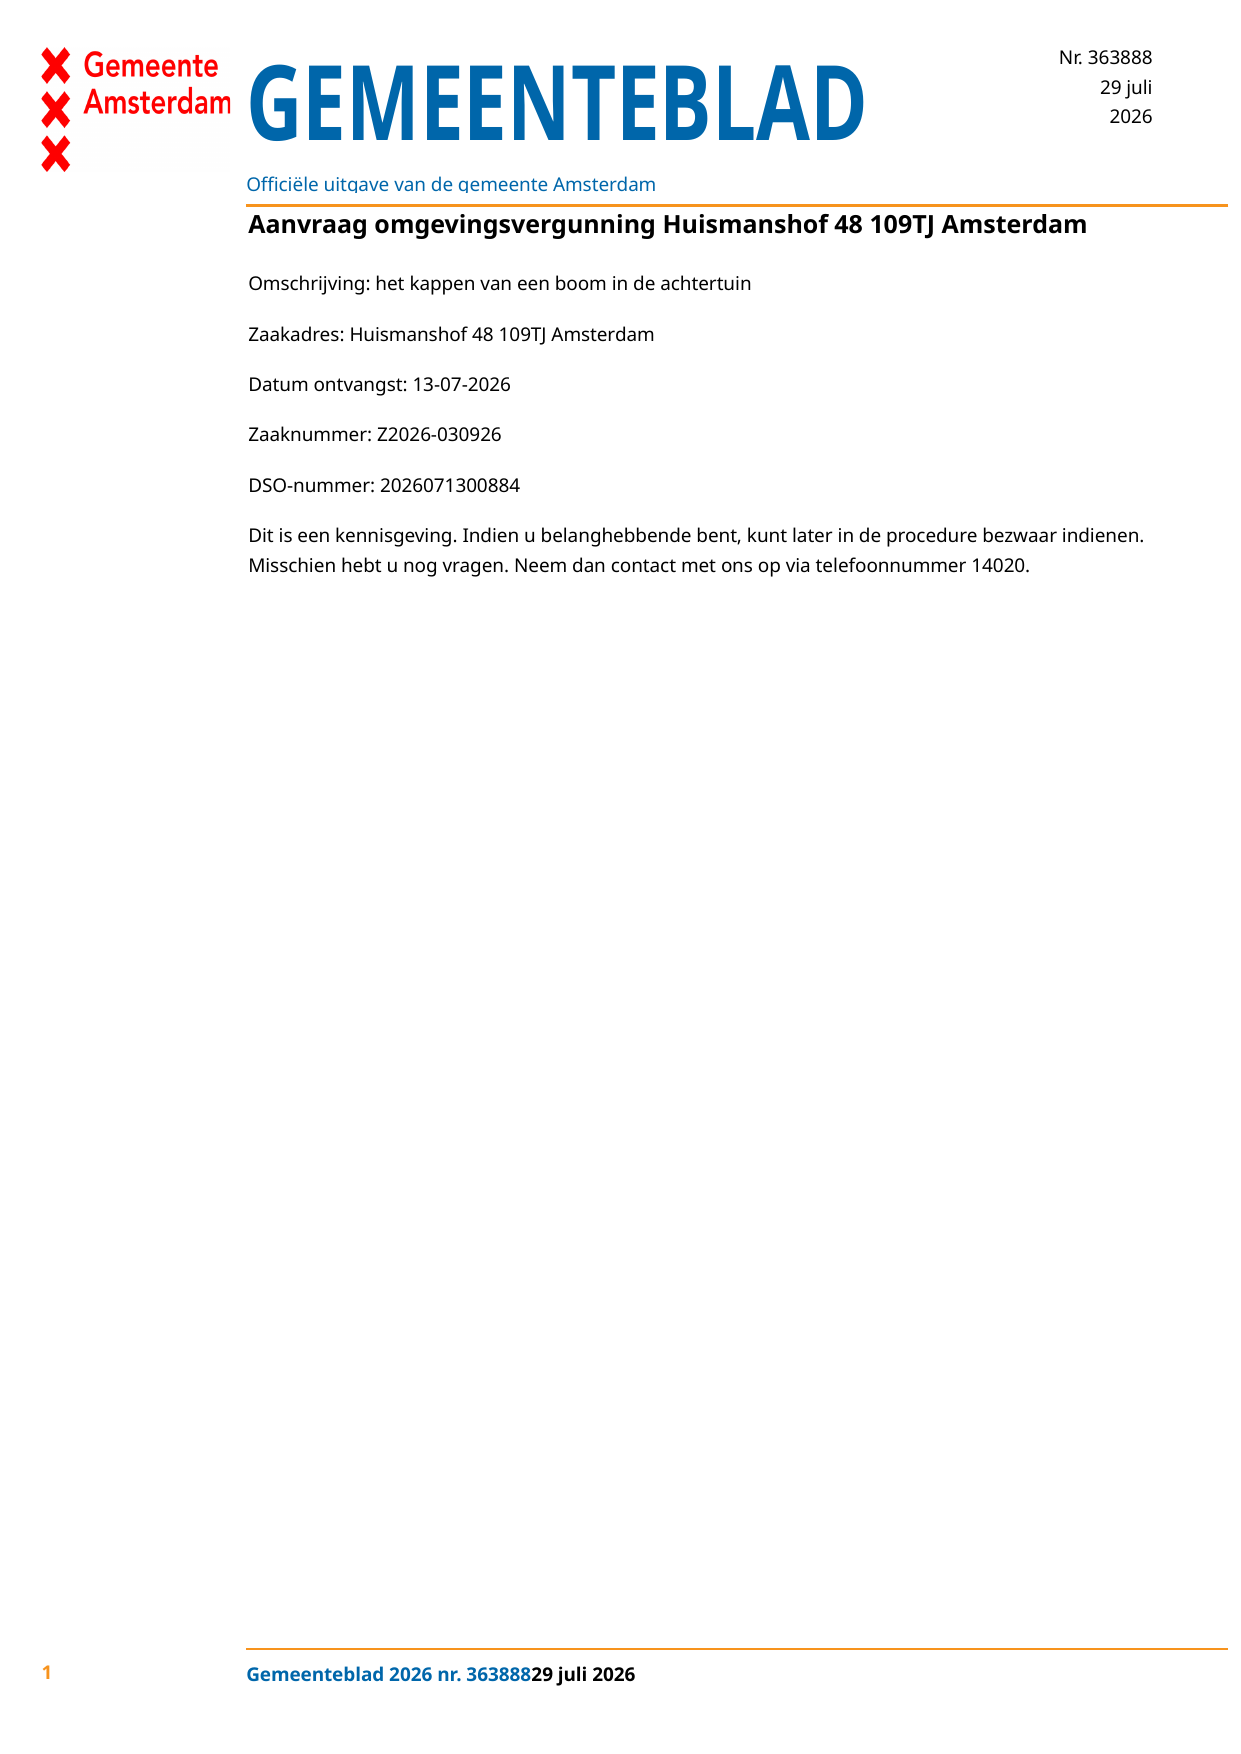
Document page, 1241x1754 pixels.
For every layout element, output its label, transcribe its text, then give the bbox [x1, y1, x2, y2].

text Datum ontvangst: 13-07-2026 [248, 371, 1152, 397]
text DSO-nummer: 2026071300884 [248, 472, 1152, 498]
picture [41, 47, 231, 172]
text Omschrijving: het kappen van een boom in de achtertuin [248, 270, 1152, 296]
text Zaaknummer: Z2026-030926 [248, 422, 1152, 447]
text Aanvraag omgevingsvergunning Huismanshof 48 109TJ Amsterdam [248, 207, 1152, 241]
text Dit is een kennisgeving. Indien u belanghebbende bent, kunt later in de procedure bezwaar indienen. Misschien hebt u nog vragen. Neem dan contact met ons op via telefoonnummer 14020. [248, 522, 1152, 578]
text Zaakadres: Huismanshof 48 109TJ Amsterdam [248, 321, 1152, 346]
